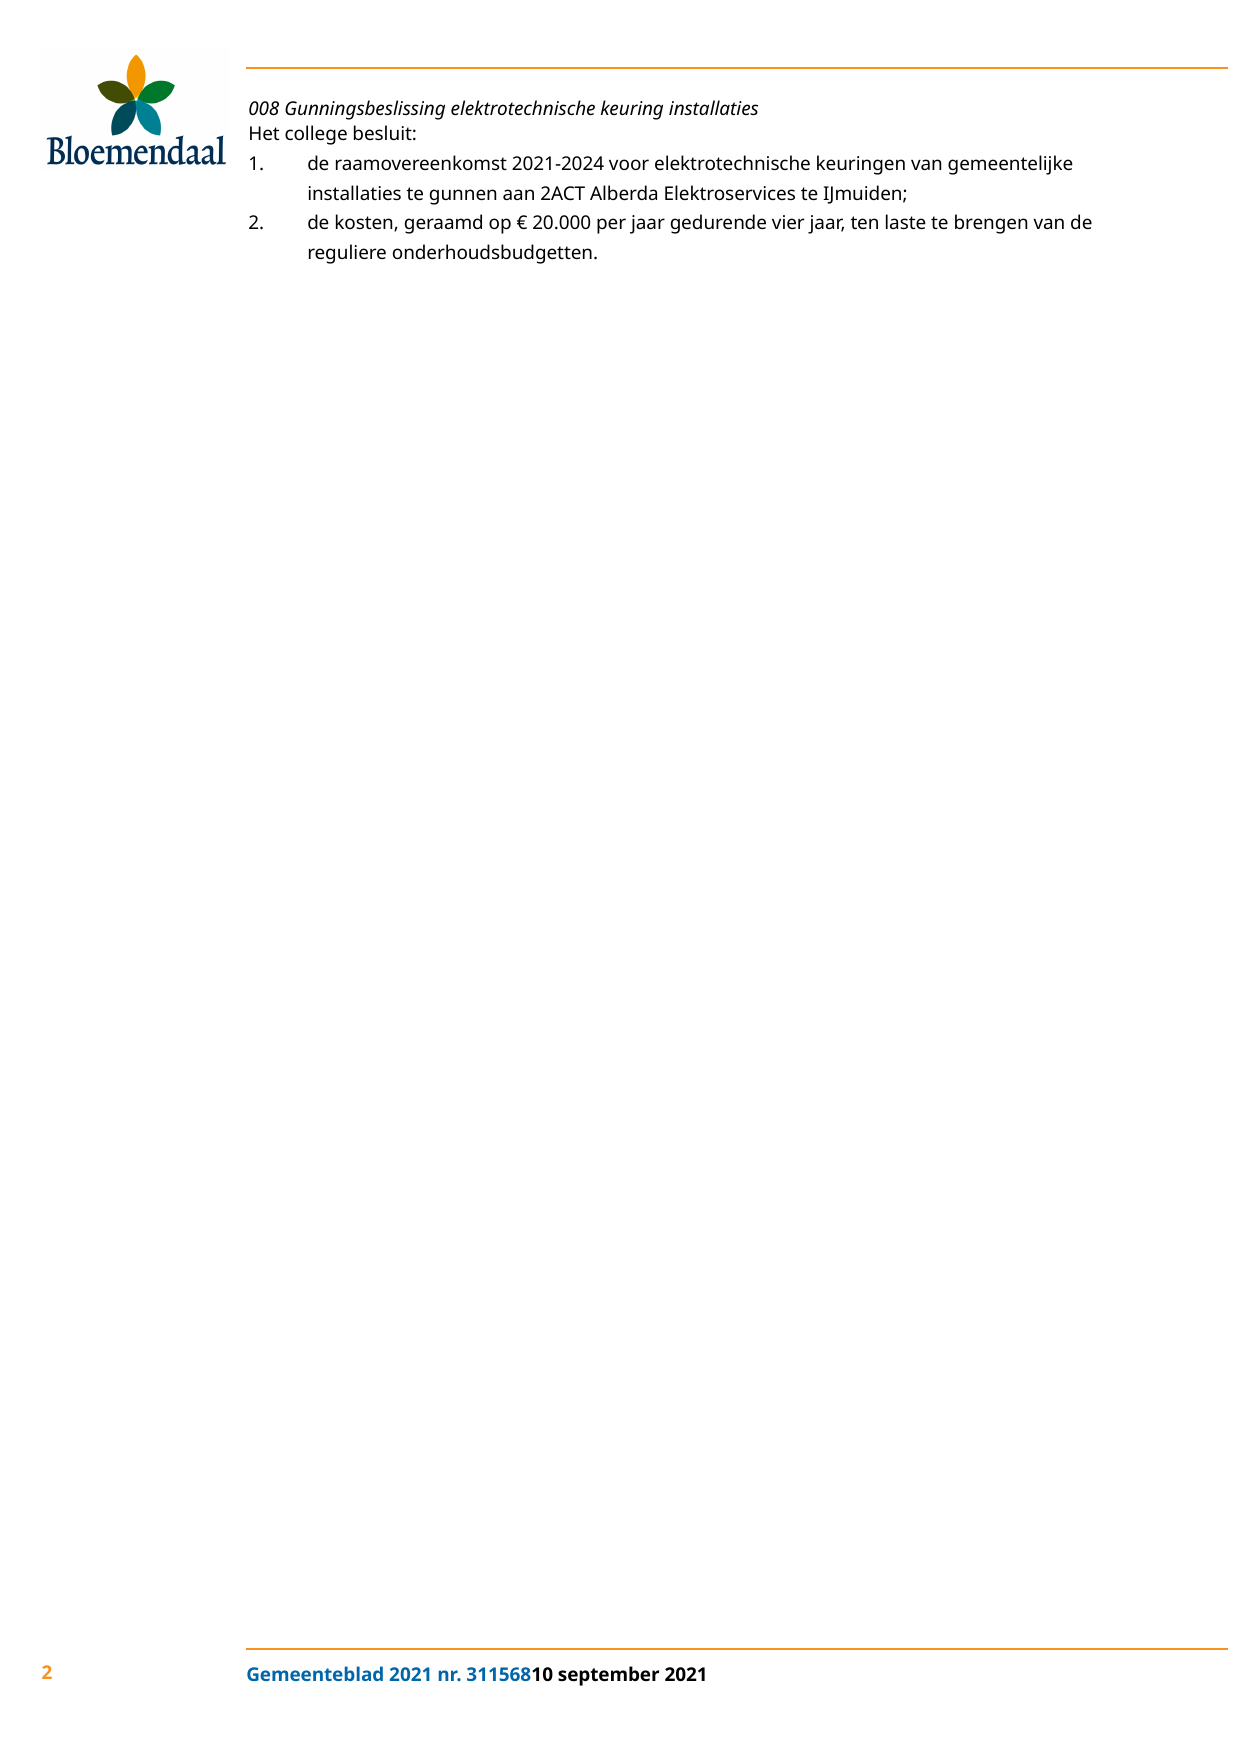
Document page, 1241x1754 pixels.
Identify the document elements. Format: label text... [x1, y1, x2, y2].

list de kosten, geraamd op € 20.000 per jaar gedurende vier jaar, ten laste te brengen van de reguliere onderhoudsbudgetten. [248, 209, 1152, 264]
text Het college besluit: [248, 121, 1152, 146]
text 008 Gunningsbeslissing elektrotechnische keuring installaties [248, 95, 1152, 121]
list de raamovereenkomst 2021-2024 voor elektrotechnische keuringen van gemeentelijke installaties te gunnen aan 2ACT Alberda Elektroservices te IJmuiden; [248, 150, 1152, 205]
picture [41, 47, 231, 172]
